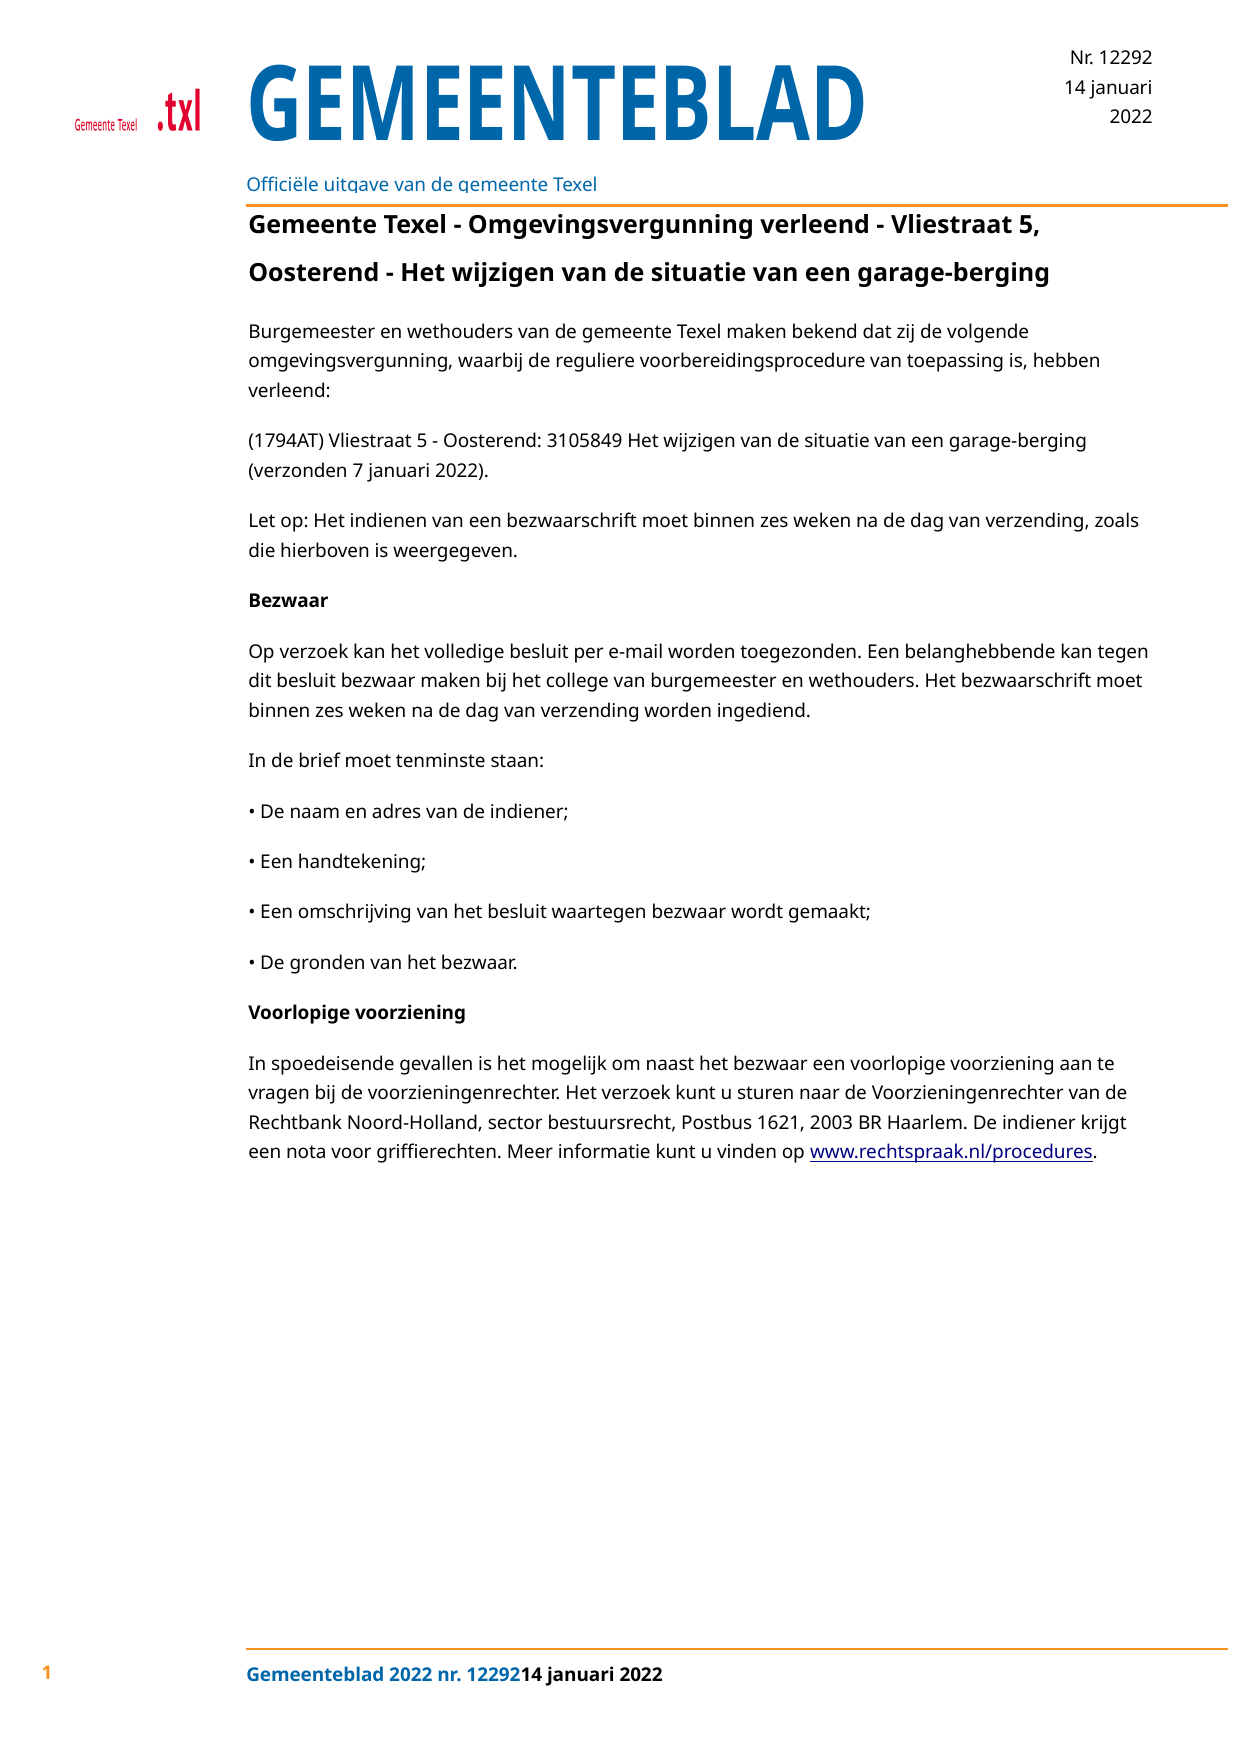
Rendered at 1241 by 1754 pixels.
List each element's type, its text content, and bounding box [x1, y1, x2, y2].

text Burgemeester en wethouders van de gemeente Texel maken bekend dat zij de volgende omgevingsvergunning, waarbij de reguliere voorbereidingsprocedure van toepassing is, hebben verleend: [248, 318, 1152, 403]
text • Een handtekening; [248, 848, 1152, 874]
picture [41, 47, 231, 172]
text • Een omschrijving van het besluit waartegen bezwaar wordt gemaakt; [248, 899, 1152, 924]
text Bezwaar [248, 587, 1152, 613]
text Gemeente Texel - Omgevingsvergunning verleend - Vliestraat 5, Oosterend - Het wijzigen van de situatie van een garage-berging [248, 207, 1152, 288]
text • De gronden van het bezwaar. [248, 949, 1152, 975]
text In de brief moet tenminste staan: [248, 747, 1152, 773]
text Op verzoek kan het volledige besluit per e-mail worden toegezonden. Een belanghebbende kan tegen dit besluit bezwaar maken bij het college van burgemeester en wethouders. Het bezwaarschrift moet binnen zes weken na de dag van verzending worden ingediend. [248, 638, 1152, 723]
text Voorlopige voorziening [248, 999, 1152, 1025]
text In spoedeisende gevallen is het mogelijk om naast het bezwaar een voorlopige voorziening aan te vragen bij de voorzieningenrechter. Het verzoek kunt u sturen naar de Voorzieningenrechter van de Rechtbank Noord-Holland, sector bestuursrecht, Postbus 1621, 2003 BR Haarlem. De indiener krijgt een nota voor griffierechten. Meer informatie kunt u vinden op www.rechtspraak.nl/procedures. [248, 1050, 1152, 1164]
text Let op: Het indienen van een bezwaarschrift moet binnen zes weken na de dag van verzending, zoals die hierboven is weergegeven. [248, 507, 1152, 563]
text • De naam en adres van de indiener; [248, 798, 1152, 824]
text (1794AT) Vliestraat 5 - Oosterend: 3105849 Het wijzigen van de situatie van een garage-berging (verzonden 7 januari 2022). [248, 427, 1152, 483]
